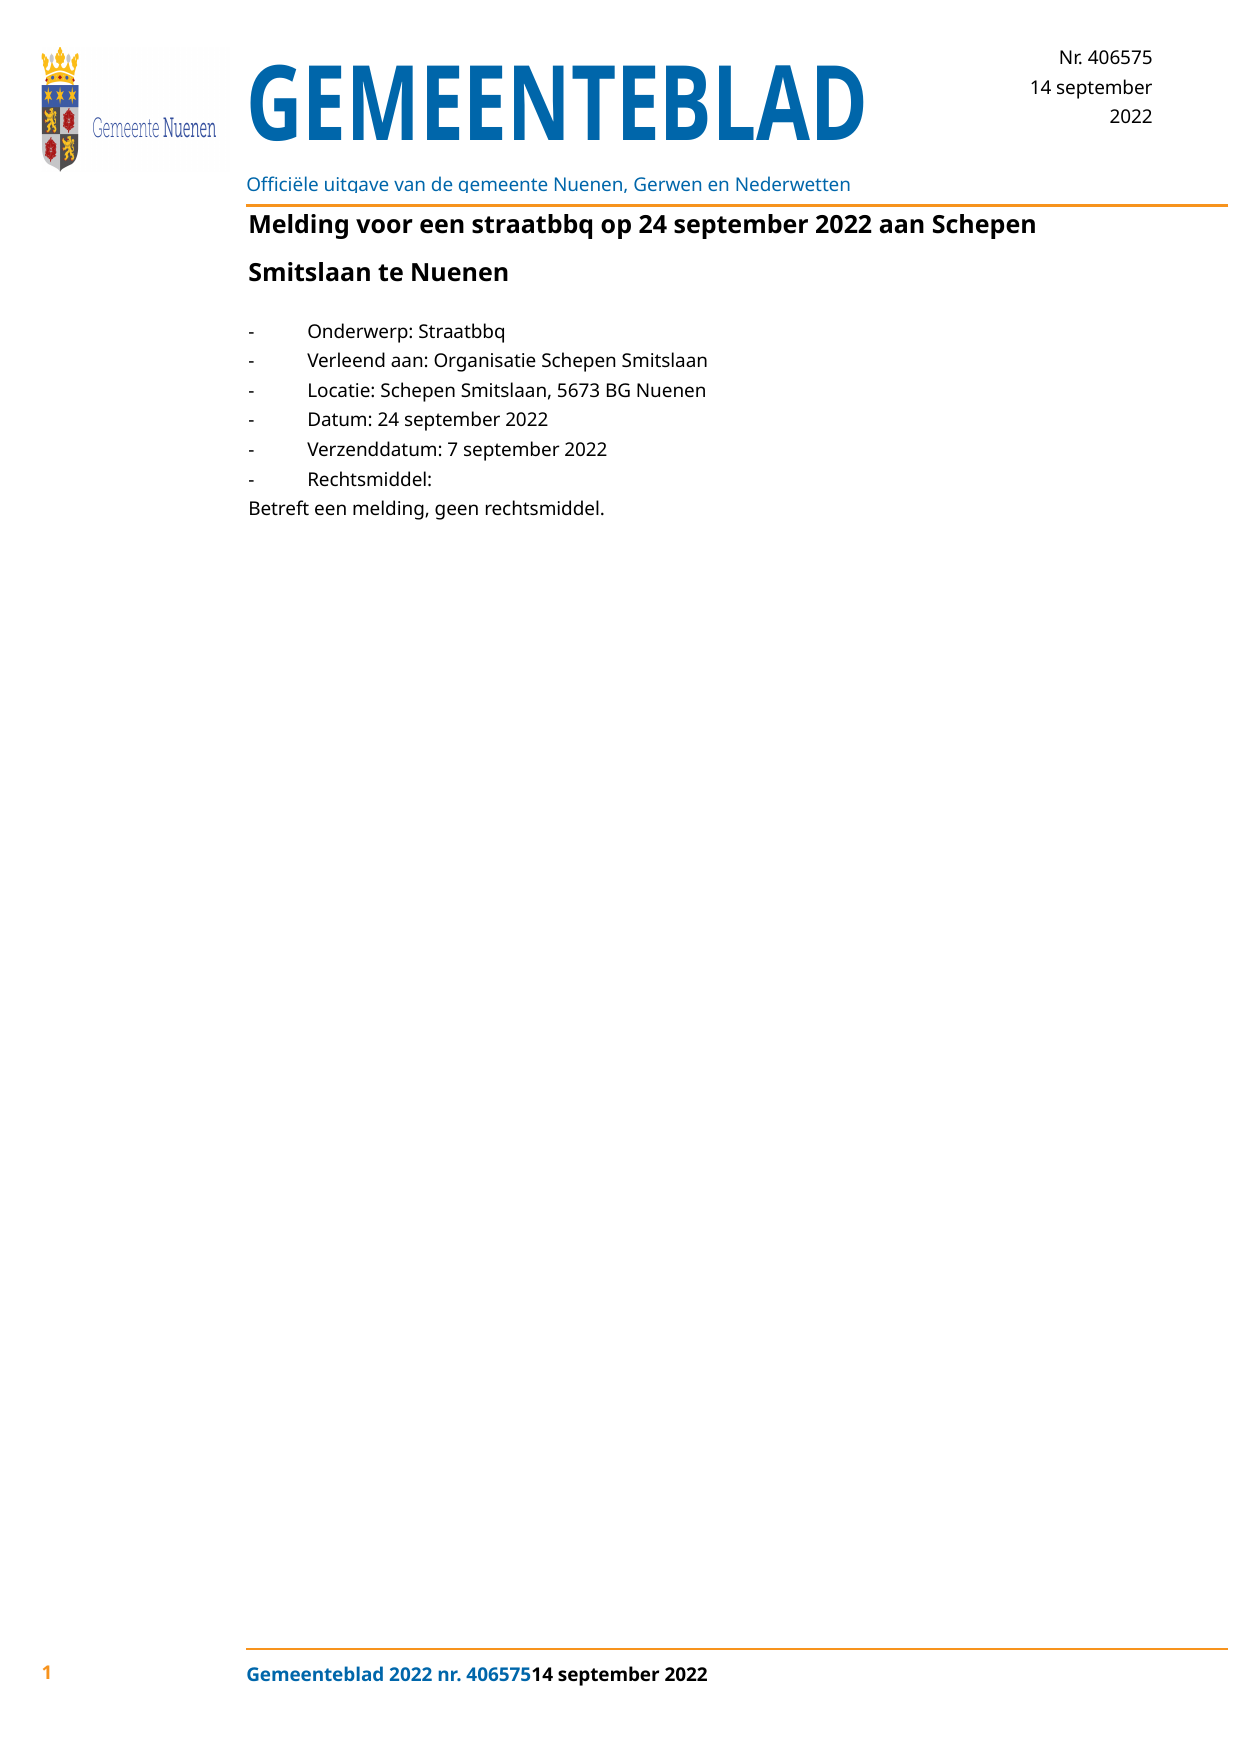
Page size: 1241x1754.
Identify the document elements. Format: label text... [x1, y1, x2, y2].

list Datum: 24 september 2022 [248, 407, 1152, 432]
text Melding voor een straatbbq op 24 september 2022 aan Schepen Smitslaan te Nuenen [248, 207, 1152, 288]
list Verleend aan: Organisatie Schepen Smitslaan [248, 347, 1152, 373]
list Verzenddatum: 7 september 2022 [248, 436, 1152, 462]
picture [41, 47, 231, 172]
text Betreft een melding, geen rechtsmiddel. [248, 495, 1152, 521]
list Locatie: Schepen Smitslaan, 5673 BG Nuenen [248, 377, 1152, 403]
list Rechtsmiddel: [248, 466, 1152, 492]
list Onderwerp: Straatbbq [248, 318, 1152, 344]
